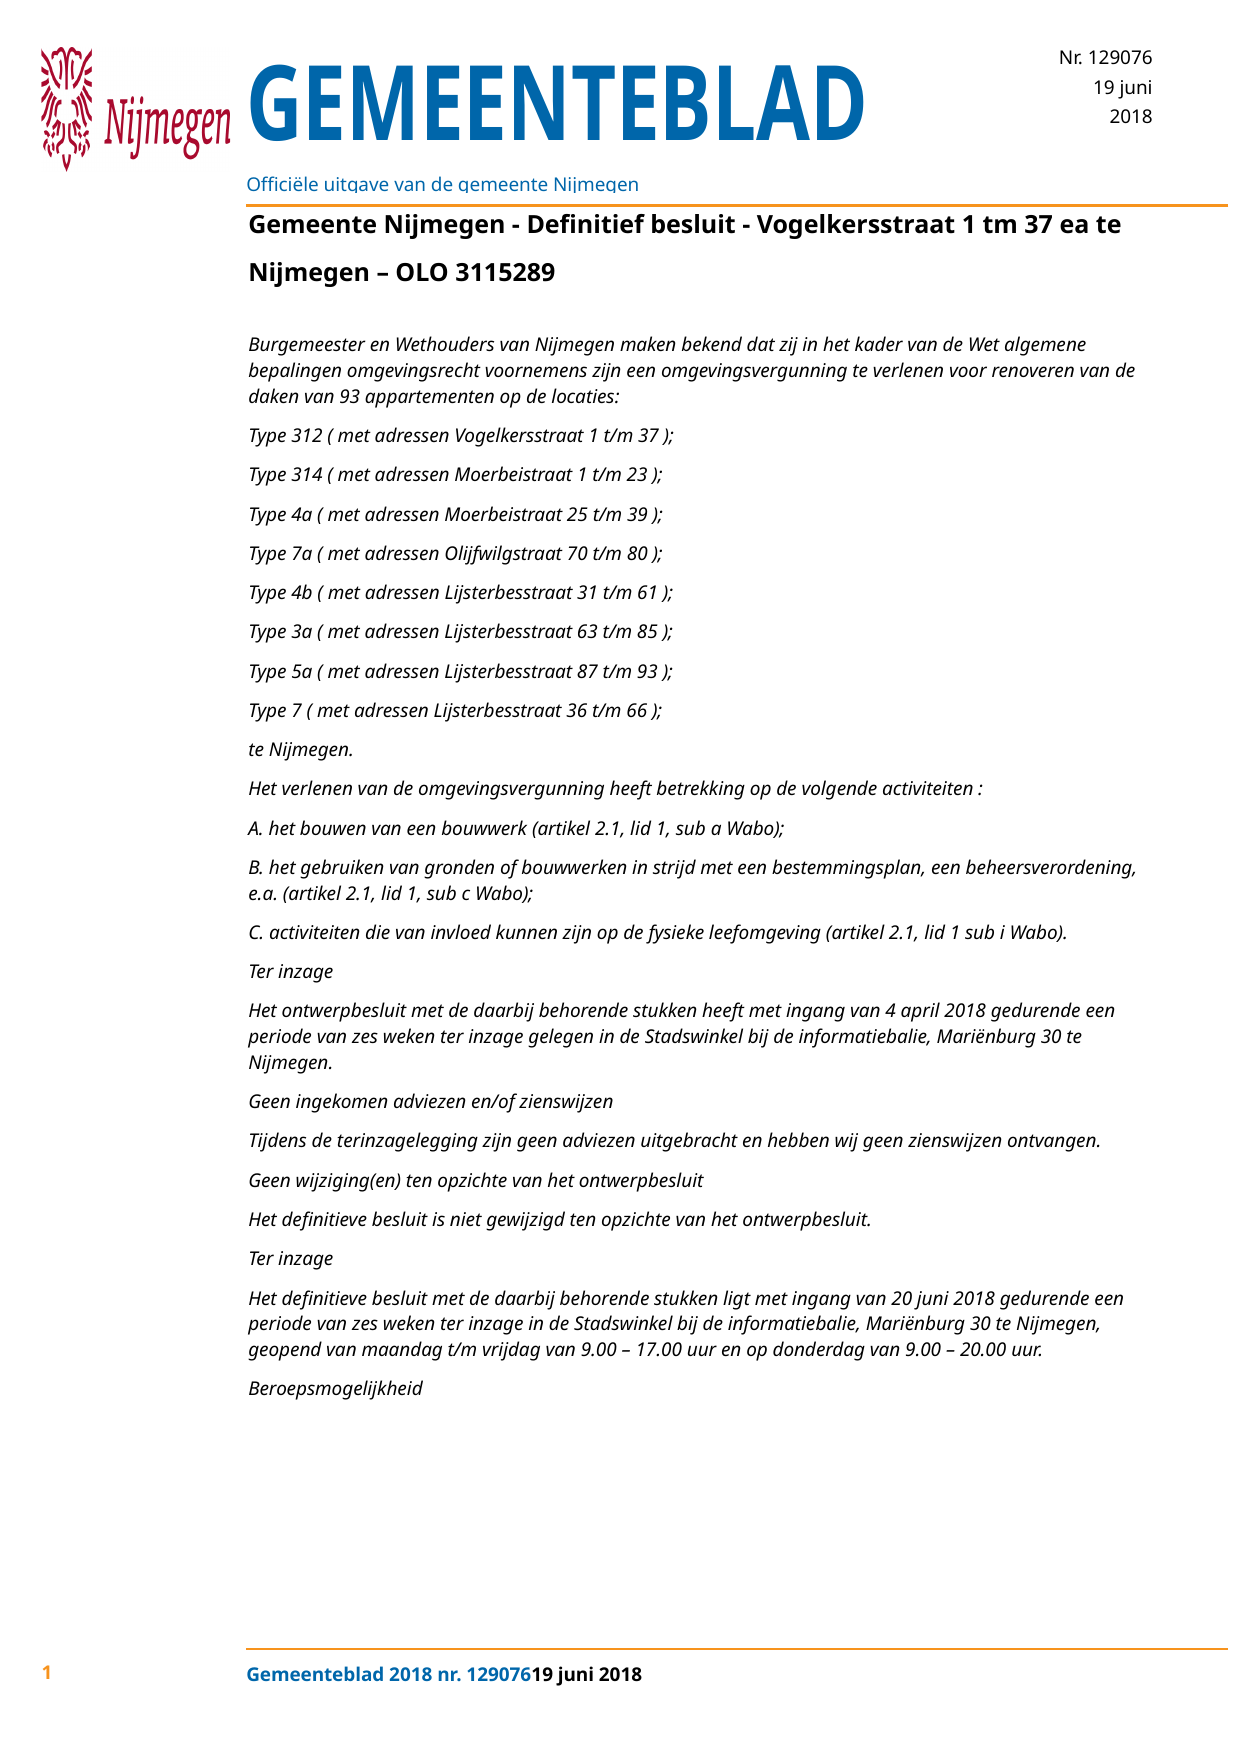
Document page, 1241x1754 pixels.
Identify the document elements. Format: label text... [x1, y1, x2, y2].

text Het verlenen van de omgevingsvergunning heeft betrekking op de volgende activiteiten : [248, 776, 1152, 801]
text Type 3a ( met adressen Lijsterbesstraat 63 t/m 85 ); [248, 618, 1152, 644]
text C. activiteiten die van invloed kunnen zijn op de fysieke leefomgeving (artikel 2.1, lid 1 sub i Wabo). [248, 919, 1152, 945]
text B. het gebruiken van gronden of bouwwerken in strijd met een bestemmingsplan, een beheersverordening, e.a. (artikel 2.1, lid 1, sub c Wabo); [248, 854, 1152, 906]
text Gemeente Nijmegen - Definitief besluit - Vogelkersstraat 1 tm 37 ea te Nijmegen – OLO 3115289 [248, 207, 1152, 288]
text Ter inzage [248, 958, 1152, 984]
text Geen wijziging(en) ten opzichte van het ontwerpbesluit [248, 1167, 1152, 1193]
text Het definitieve besluit is niet gewijzigd ten opzichte van het ontwerpbesluit. [248, 1206, 1152, 1232]
text Beroepsmogelijkheid [248, 1376, 1152, 1401]
text Type 7 ( met adressen Lijsterbesstraat 36 t/m 66 ); [248, 697, 1152, 723]
text Type 4a ( met adressen Moerbeistraat 25 t/m 39 ); [248, 501, 1152, 526]
text Het definitieve besluit met de daarbij behorende stukken ligt met ingang van 20 juni 2018 gedurende een periode van zes weken ter inzage in de Stadswinkel bij de informatiebalie, Mariënburg 30 te Nijmegen, geopend van maandag t/m vrijdag van 9.00 – 17.00 uur en op donderdag van 9.00 – 20.00 uur. [248, 1285, 1152, 1362]
text A. het bouwen van een bouwwerk (artikel 2.1, lid 1, sub a Wabo); [248, 815, 1152, 841]
picture [41, 47, 231, 172]
text Het ontwerpbesluit met de daarbij behorende stukken heeft met ingang van 4 april 2018 gedurende een periode van zes weken ter inzage gelegen in de Stadswinkel bij de informatiebalie, Mariënburg 30 te Nijmegen. [248, 998, 1152, 1075]
text Type 7a ( met adressen Olijfwilgstraat 70 t/m 80 ); [248, 540, 1152, 566]
text te Nijmegen. [248, 736, 1152, 762]
text Geen ingekomen adviezen en/of zienswijzen [248, 1088, 1152, 1114]
text Type 5a ( met adressen Lijsterbesstraat 87 t/m 93 ); [248, 658, 1152, 683]
text Burgemeester en Wethouders van Nijmegen maken bekend dat zij in het kader van de Wet algemene bepalingen omgevingsrecht voornemens zijn een omgevingsvergunning te verlenen voor renoveren van de daken van 93 appartementen op de locaties: [248, 331, 1152, 409]
text Ter inzage [248, 1246, 1152, 1271]
text Type 312 ( met adressen Vogelkersstraat 1 t/m 37 ); [248, 422, 1152, 448]
text Type 4b ( met adressen Lijsterbesstraat 31 t/m 61 ); [248, 579, 1152, 605]
text Tijdens de terinzagelegging zijn geen adviezen uitgebracht en hebben wij geen zienswijzen ontvangen. [248, 1128, 1152, 1153]
text Type 314 ( met adressen Moerbeistraat 1 t/m 23 ); [248, 461, 1152, 487]
